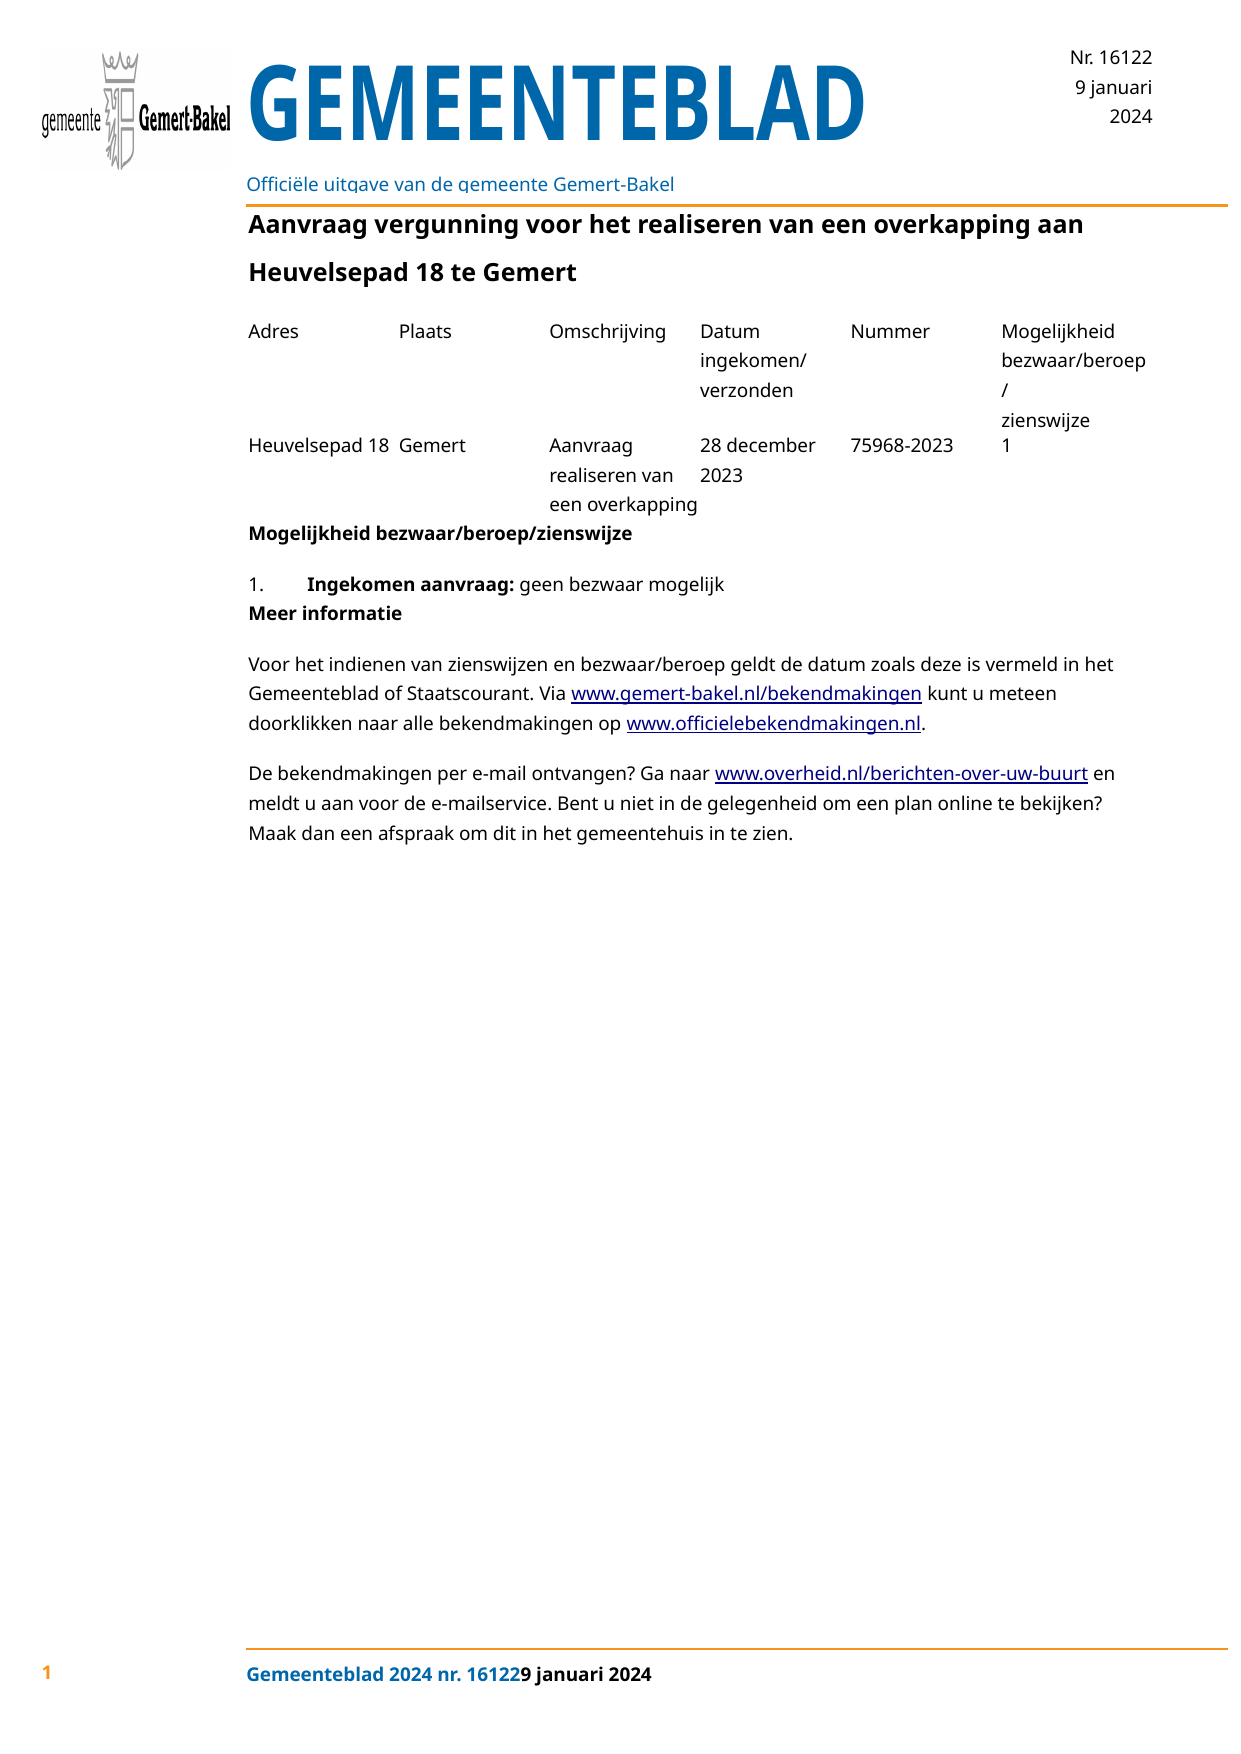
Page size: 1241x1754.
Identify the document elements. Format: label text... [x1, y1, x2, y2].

table_cell 75968-2023 [850, 433, 1001, 517]
table_cell Heuvelsepad 18 [248, 433, 398, 517]
list Ingekomen aanvraag: geen bezwaar mogelijk [248, 571, 1152, 597]
table_cell 1 [1001, 433, 1152, 517]
picture [41, 47, 231, 172]
table_cell Gemert [399, 433, 549, 517]
text Mogelijkheid bezwaar/beroep/zienswijze [248, 521, 1152, 546]
table_header Datum ingekomen/ verzonden [700, 318, 850, 432]
text Meer informatie [248, 601, 1152, 626]
table_header Omschrijving [549, 318, 700, 432]
table_header Mogelijkheid bezwaar/beroep/ zienswijze [1001, 318, 1152, 432]
table_header Plaats [399, 318, 549, 432]
text De bekendmakingen per e-mail ontvangen? Ga naar www.overheid.nl/berichten-over-uw-buurt en meldt u aan voor de e-mailservice. Bent u niet in de gelegenheid om een plan online te bekijken? Maak dan een afspraak om dit in het gemeentehuis in te zien. [248, 761, 1152, 846]
table_cell Aanvraag realiseren van een overkapping [549, 433, 700, 517]
table_header Nummer [850, 318, 1001, 432]
text Voor het indienen van zienswijzen en bezwaar/beroep geldt de datum zoals deze is vermeld in het Gemeenteblad of Staatscourant. Via www.gemert-bakel.nl/bekendmakingen kunt u meteen doorklikken naar alle bekendmakingen op www.officielebekendmakingen.nl. [248, 651, 1152, 736]
table_header Adres [248, 318, 398, 432]
text Aanvraag vergunning voor het realiseren van een overkapping aan Heuvelsepad 18 te Gemert [248, 207, 1152, 288]
table_cell 28 december 2023 [700, 433, 850, 517]
